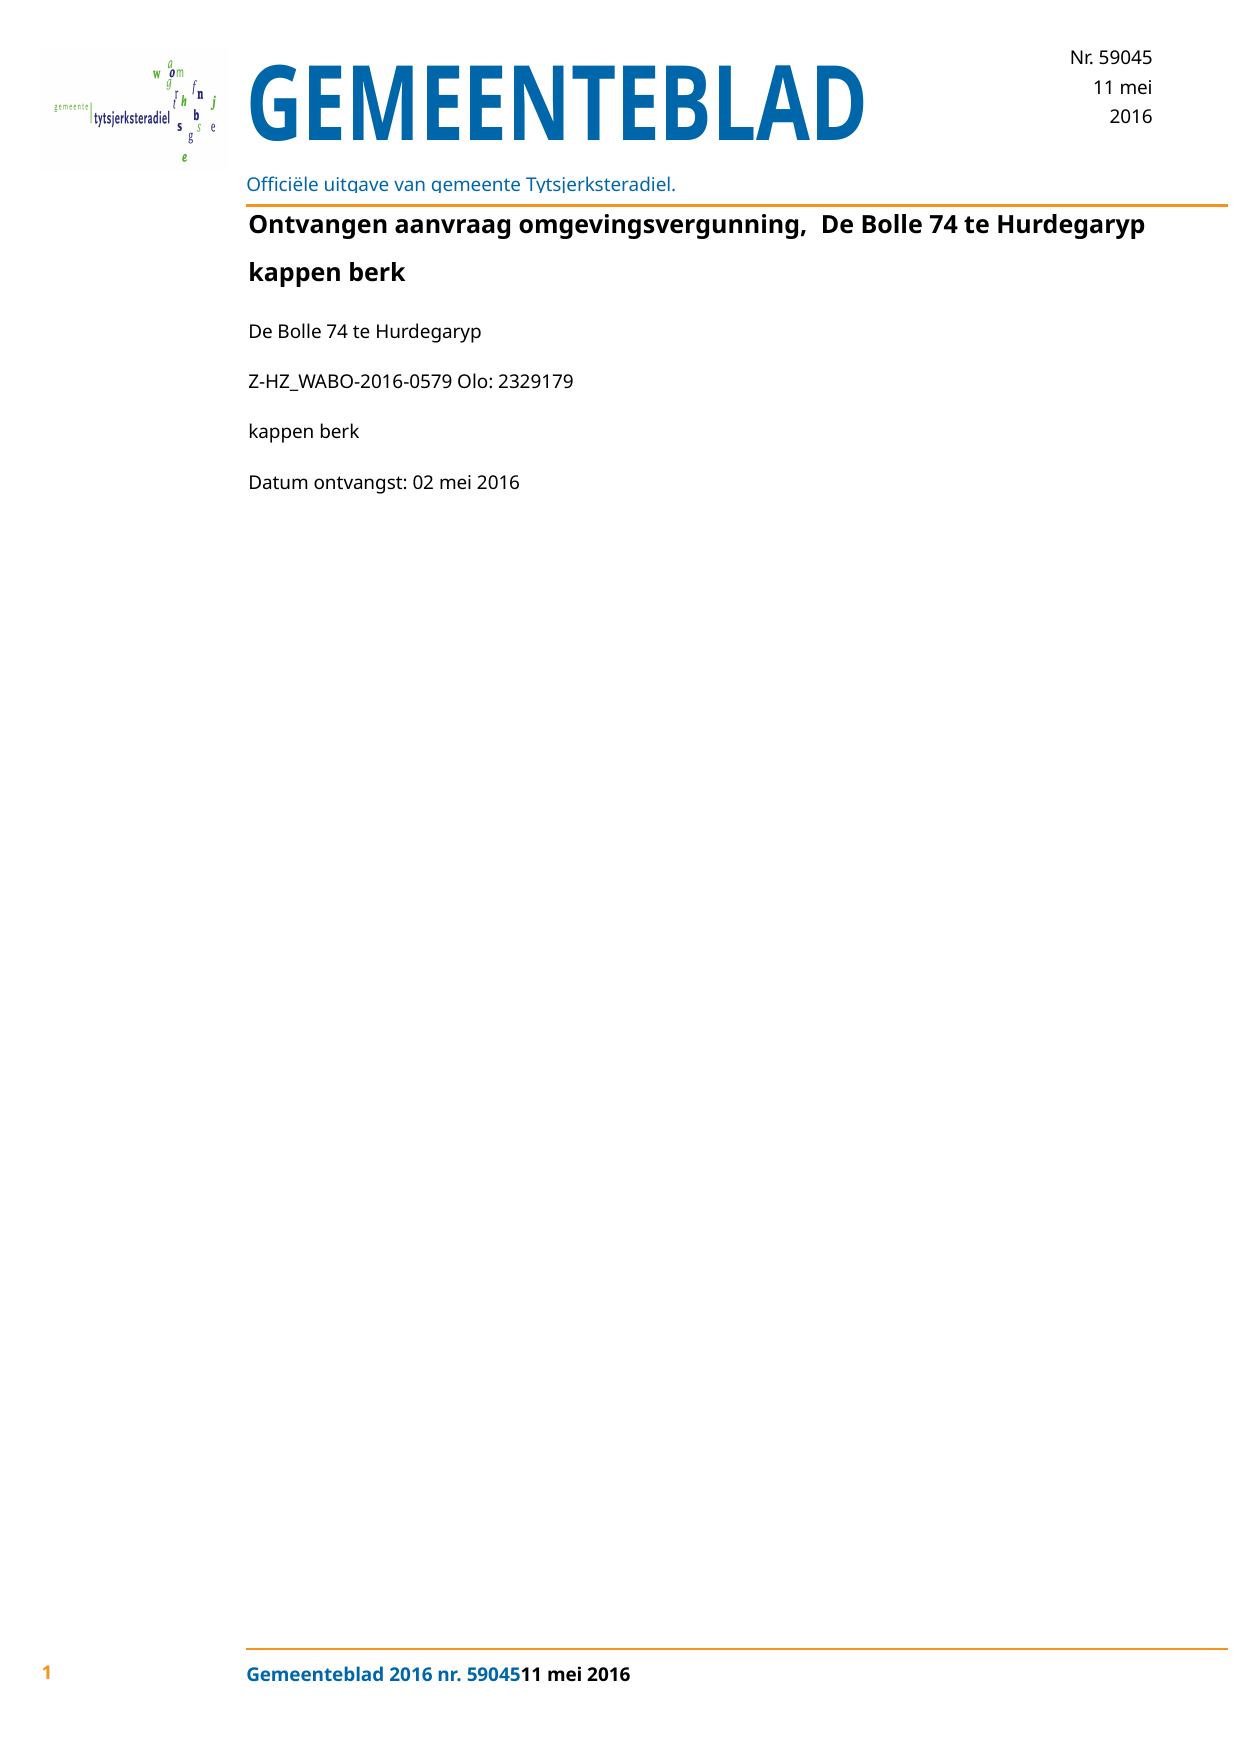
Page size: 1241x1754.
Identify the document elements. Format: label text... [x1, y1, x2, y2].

text Z-HZ_WABO-2016-0579 Olo: 2329179 [248, 368, 1152, 394]
text Datum ontvangst: 02 mei 2016 [248, 469, 1152, 495]
text kappen berk [248, 419, 1152, 444]
text De Bolle 74 te Hurdegaryp [248, 318, 1152, 344]
text Ontvangen aanvraag omgevingsvergunning, De Bolle 74 te Hurdegaryp kappen berk [248, 207, 1152, 288]
picture [41, 47, 231, 172]
